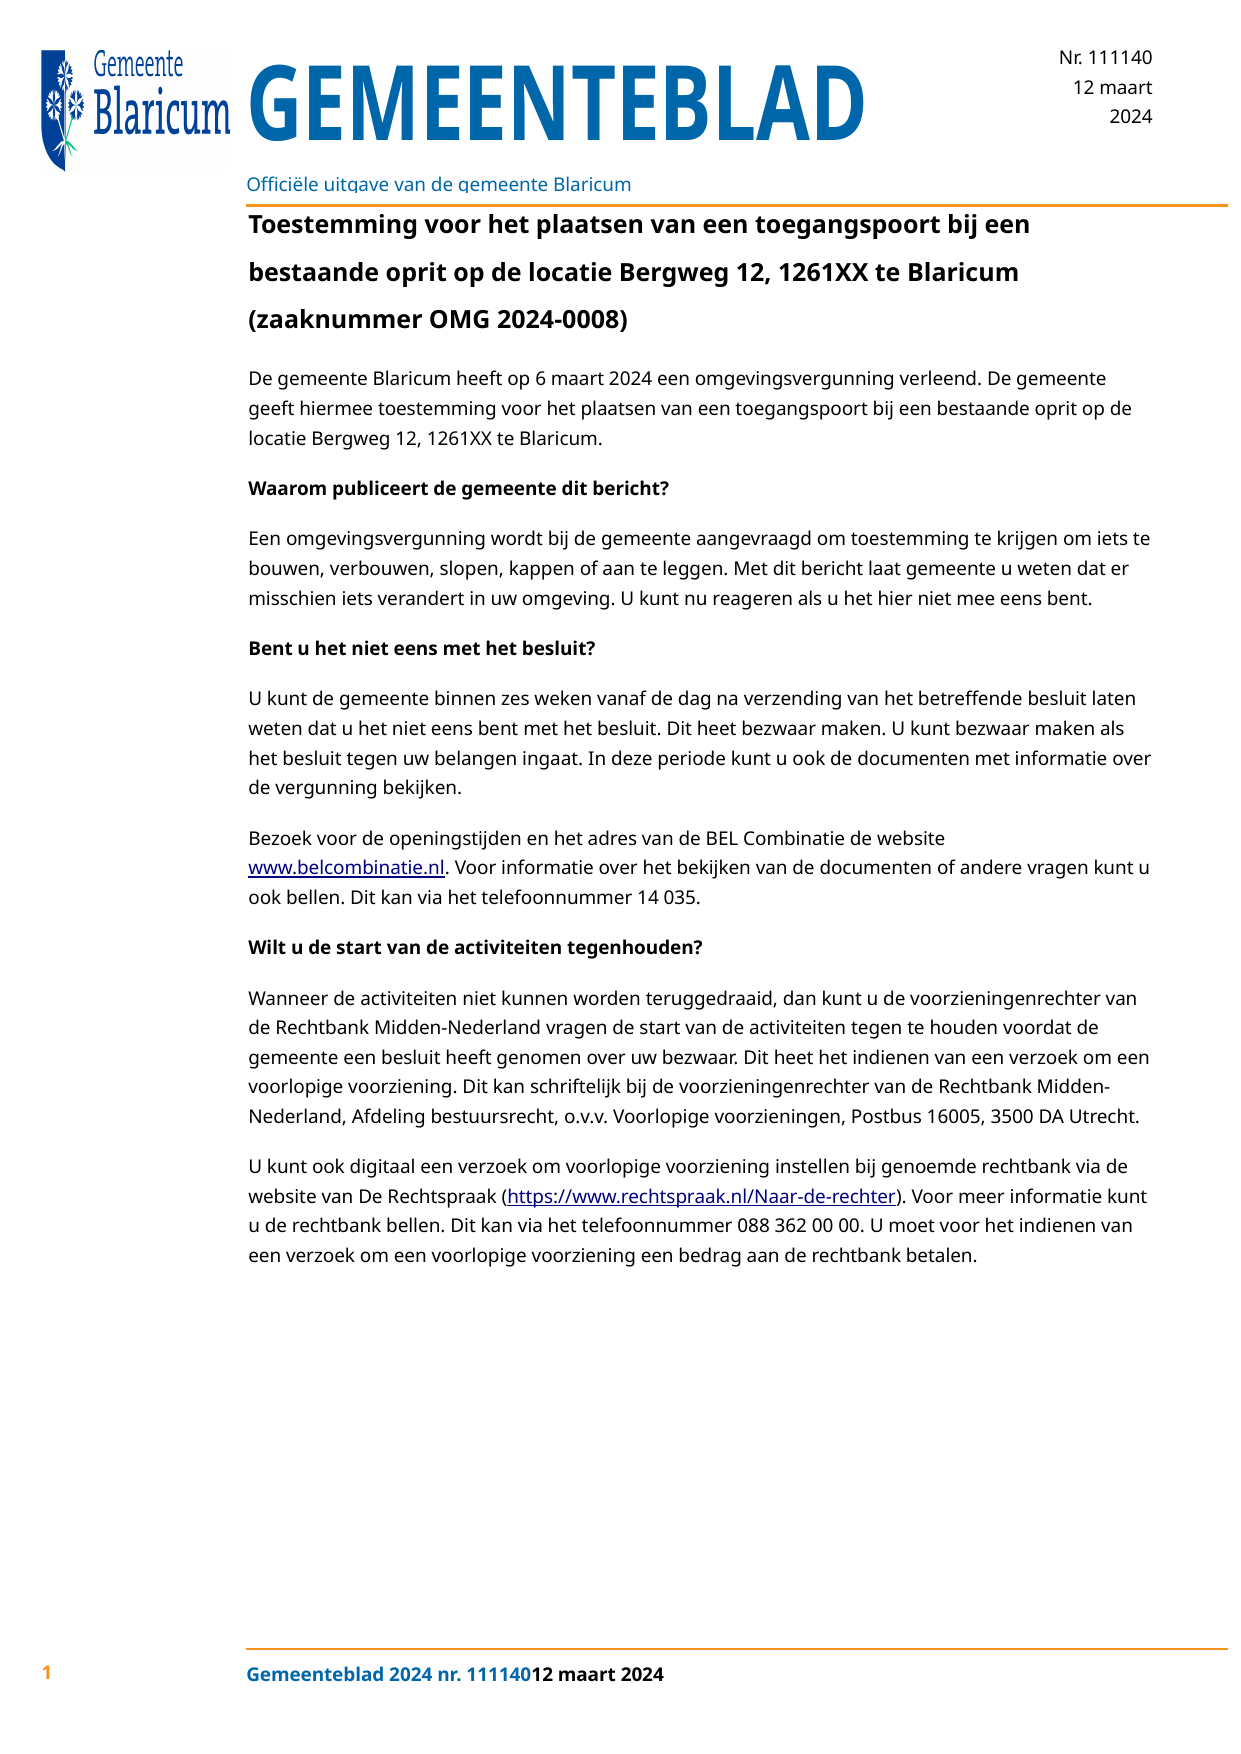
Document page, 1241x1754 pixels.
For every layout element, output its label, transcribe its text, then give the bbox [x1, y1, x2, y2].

text Toestemming voor het plaatsen van een toegangspoort bij een bestaande oprit op de locatie Bergweg 12, 1261XX te Blaricum (zaaknummer OMG 2024-0008) [248, 207, 1152, 336]
text Wilt u de start van de activiteiten tegenhouden? [248, 934, 1152, 960]
text Bent u het niet eens met het besluit? [248, 635, 1152, 661]
text Bezoek voor de openingstijden en het adres van de BEL Combinatie de website www.belcombinatie.nl. Voor informatie over het bekijken van de documenten of andere vragen kunt u ook bellen. Dit kan via het telefoonnummer 14 035. [248, 825, 1152, 909]
text Waarom publiceert de gemeente dit bericht? [248, 475, 1152, 501]
picture [41, 47, 231, 172]
text U kunt ook digitaal een verzoek om voorlopige voorziening instellen bij genoemde rechtbank via de website van De Rechtspraak (https://www.rechtspraak.nl/Naar-de-rechter). Voor meer informatie kunt u de rechtbank bellen. Dit kan via het telefoonnummer 088 362 00 00. U moet voor het indienen van een verzoek om een voorlopige voorziening een bedrag aan de rechtbank betalen. [248, 1153, 1152, 1268]
text Wanneer de activiteiten niet kunnen worden teruggedraaid, dan kunt u de voorzieningenrechter van de Rechtbank Midden-Nederland vragen de start van de activiteiten tegen te houden voordat de gemeente een besluit heeft genomen over uw bezwaar. Dit heet het indienen van een verzoek om een voorlopige voorziening. Dit kan schriftelijk bij de voorzieningenrechter van de Rechtbank Midden-Nederland, Afdeling bestuursrecht, o.v.v. Voorlopige voorzieningen, Postbus 16005, 3500 DA Utrecht. [248, 985, 1152, 1129]
text De gemeente Blaricum heeft op 6 maart 2024 een omgevingsvergunning verleend. De gemeente geeft hiermee toestemming voor het plaatsen van een toegangspoort bij een bestaande oprit op de locatie Bergweg 12, 1261XX te Blaricum. [248, 366, 1152, 450]
text Een omgevingsvergunning wordt bij de gemeente aangevraagd om toestemming te krijgen om iets te bouwen, verbouwen, slopen, kappen of aan te leggen. Met dit bericht laat gemeente u weten dat er misschien iets verandert in uw omgeving. U kunt nu reageren als u het hier niet mee eens bent. [248, 526, 1152, 610]
text U kunt de gemeente binnen zes weken vanaf de dag na verzending van het betreffende besluit laten weten dat u het niet eens bent met het besluit. Dit heet bezwaar maken. U kunt bezwaar maken als het besluit tegen uw belangen ingaat. In deze periode kunt u ook de documenten met informatie over de vergunning bekijken. [248, 686, 1152, 800]
